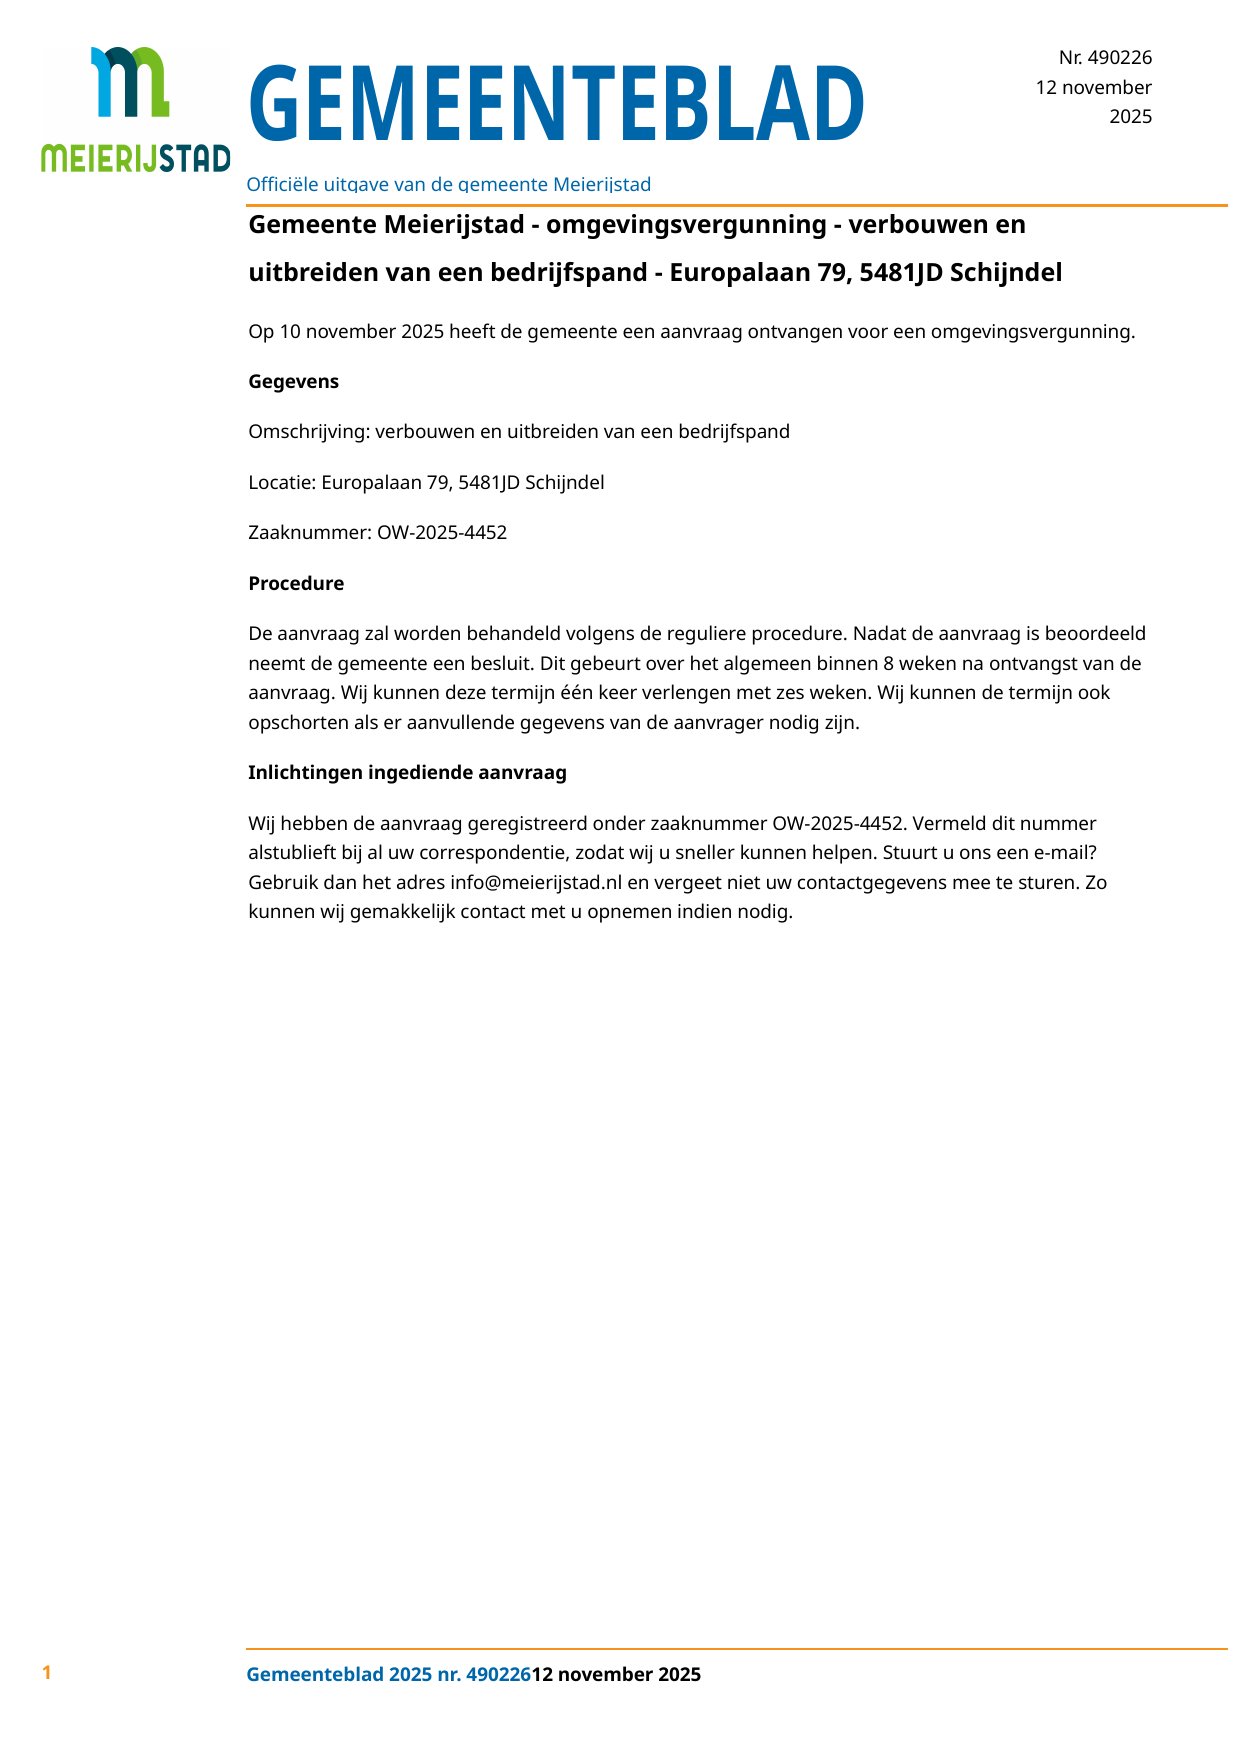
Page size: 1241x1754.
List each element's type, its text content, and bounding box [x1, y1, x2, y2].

text Gegevens [248, 368, 1152, 394]
text Op 10 november 2025 heeft de gemeente een aanvraag ontvangen voor een omgevingsvergunning. [248, 318, 1152, 344]
text Wij hebben de aanvraag geregistreerd onder zaaknummer OW-2025-4452. Vermeld dit nummer alstublieft bij al uw correspondentie, zodat wij u sneller kunnen helpen. Stuurt u ons een e-mail? Gebruik dan het adres info@meierijstad.nl en vergeet niet uw contactgegevens mee te sturen. Zo kunnen wij gemakkelijk contact met u opnemen indien nodig. [248, 810, 1152, 924]
picture [41, 47, 231, 172]
text Zaaknummer: OW-2025-4452 [248, 519, 1152, 545]
text Omschrijving: verbouwen en uitbreiden van een bedrijfspand [248, 419, 1152, 444]
text De aanvraag zal worden behandeld volgens de reguliere procedure. Nadat de aanvraag is beoordeeld neemt de gemeente een besluit. Dit gebeurt over het algemeen binnen 8 weken na ontvangst van de aanvraag. Wij kunnen deze termijn één keer verlengen met zes weken. Wij kunnen de termijn ook opschorten als er aanvullende gegevens van de aanvrager nodig zijn. [248, 620, 1152, 735]
text Gemeente Meierijstad - omgevingsvergunning - verbouwen en uitbreiden van een bedrijfspand - Europalaan 79, 5481JD Schijndel [248, 207, 1152, 288]
text Procedure [248, 570, 1152, 596]
text Locatie: Europalaan 79, 5481JD Schijndel [248, 469, 1152, 495]
text Inlichtingen ingediende aanvraag [248, 759, 1152, 785]
